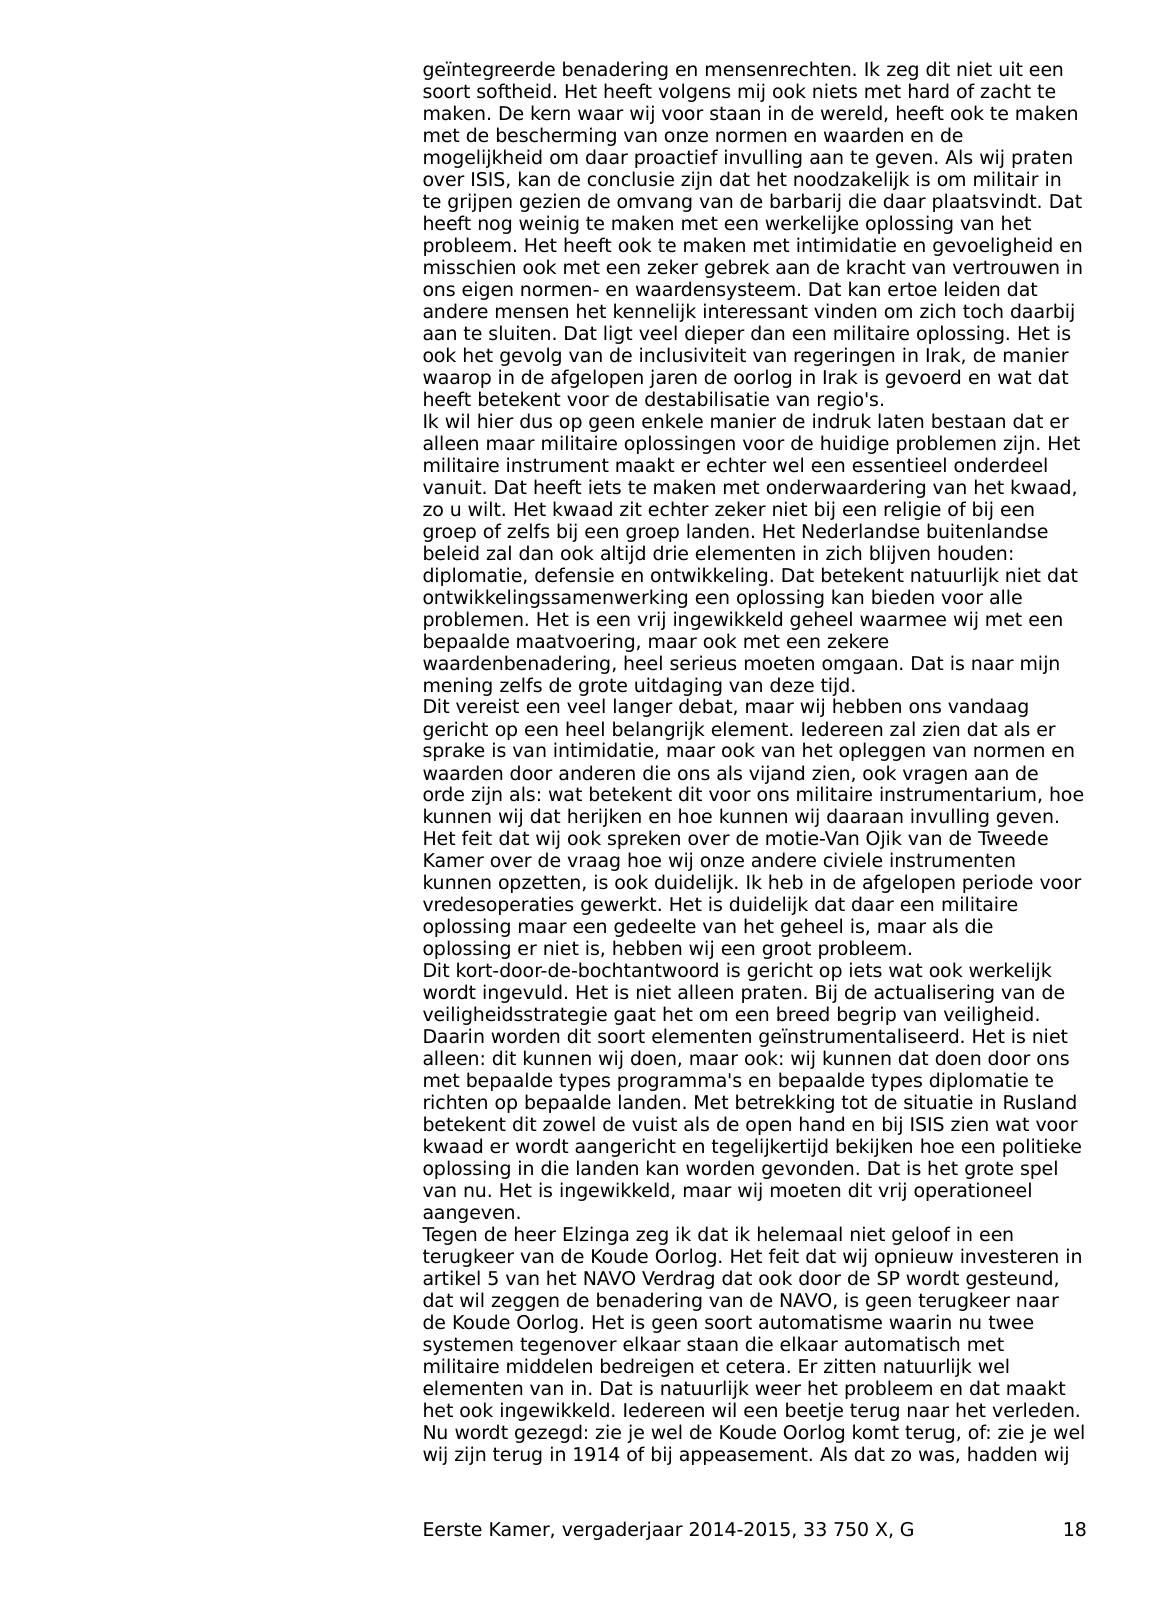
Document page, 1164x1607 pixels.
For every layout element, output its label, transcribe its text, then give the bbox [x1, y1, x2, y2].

text Dit vereist een veel langer debat, maar wij hebben ons vandaag gericht op een heel belangrijk element. Iedereen zal zien dat als er sprake is van intimidatie, maar ook van het opleggen van normen en waarden door anderen die ons als vijand zien, ook vragen aan de orde zijn als: wat betekent dit voor ons militaire instrumentarium, hoe kunnen wij dat herijken en hoe kunnen wij daaraan invulling geven. Het feit dat wij ook spreken over de motie-Van Ojik van de Tweede Kamer over de vraag hoe wij onze andere civiele instrumenten kunnen opzetten, is ook duidelijk. Ik heb in de afgelopen periode voor vredesoperaties gewerkt. Het is duidelijk dat daar een militaire oplossing maar een gedeelte van het geheel is, maar als die oplossing er niet is, hebben wij een groot probleem. [422, 696, 1087, 960]
text Tegen de heer Elzinga zeg ik dat ik helemaal niet geloof in een terugkeer van de Koude Oorlog. Het feit dat wij opnieuw investeren in artikel 5 van het NAVO Verdrag dat ook door de SP wordt gesteund, dat wil zeggen de benadering van de NAVO, is geen terugkeer naar de Koude Oorlog. Het is geen soort automatisme waarin nu twee systemen tegenover elkaar staan die elkaar automatisch met militaire middelen bedreigen et cetera. Er zitten natuurlijk wel elementen van in. Dat is natuurlijk weer het probleem en dat maakt het ook ingewikkeld. Iedereen wil een beetje terug naar het verleden. Nu wordt gezegd: zie je wel de Koude Oorlog komt terug, of: zie je wel wij zijn terug in 1914 of bij appeasement. Als dat zo was, hadden wij [422, 1224, 1087, 1466]
text geïntegreerde benadering en mensenrechten. Ik zeg dit niet uit een soort softheid. Het heeft volgens mij ook niets met hard of zacht te maken. De kern waar wij voor staan in de wereld, heeft ook te maken met de bescherming van onze normen en waarden en de mogelijkheid om daar proactief invulling aan te geven. Als wij praten over ISIS, kan de conclusie zijn dat het noodzakelijk is om militair in te grijpen gezien de omvang van de barbarij die daar plaatsvindt. Dat heeft nog weinig te maken met een werkelijke oplossing van het probleem. Het heeft ook te maken met intimidatie en gevoeligheid en misschien ook met een zeker gebrek aan de kracht van vertrouwen in ons eigen normen- en waardensysteem. Dat kan ertoe leiden dat andere mensen het kennelijk interessant vinden om zich toch daarbij aan te sluiten. Dat ligt veel dieper dan een militaire oplossing. Het is ook het gevolg van de inclusiviteit van regeringen in Irak, de manier waarop in de afgelopen jaren de oorlog in Irak is gevoerd en wat dat heeft betekent voor de destabilisatie van regio's. [422, 59, 1087, 411]
text Dit kort-door-de-bochtantwoord is gericht op iets wat ook werkelijk wordt ingevuld. Het is niet alleen praten. Bij de actualisering van de veiligheidsstrategie gaat het om een breed begrip van veiligheid. Daarin worden dit soort elementen geïnstrumentaliseerd. Het is niet alleen: dit kunnen wij doen, maar ook: wij kunnen dat doen door ons met bepaalde types programma's en bepaalde types diplomatie te richten op bepaalde landen. Met betrekking tot de situatie in Rusland betekent dit zowel de vuist als de open hand en bij ISIS zien wat voor kwaad er wordt aangericht en tegelijkertijd bekijken hoe een politieke oplossing in die landen kan worden gevonden. Dat is het grote spel van nu. Het is ingewikkeld, maar wij moeten dit vrij operationeel aangeven. [422, 960, 1087, 1224]
text Ik wil hier dus op geen enkele manier de indruk laten bestaan dat er alleen maar militaire oplossingen voor de huidige problemen zijn. Het militaire instrument maakt er echter wel een essentieel onderdeel vanuit. Dat heeft iets te maken met onderwaardering van het kwaad, zo u wilt. Het kwaad zit echter zeker niet bij een religie of bij een groep of zelfs bij een groep landen. Het Nederlandse buitenlandse beleid zal dan ook altijd drie elementen in zich blijven houden: diplomatie, defensie en ontwikkeling. Dat betekent natuurlijk niet dat ontwikkelingssamenwerking een oplossing kan bieden voor alle problemen. Het is een vrij ingewikkeld geheel waarmee wij met een bepaalde maatvoering, maar ook met een zekere waardenbenadering, heel serieus moeten omgaan. Dat is naar mijn mening zelfs de grote uitdaging van deze tijd. [422, 411, 1087, 696]
